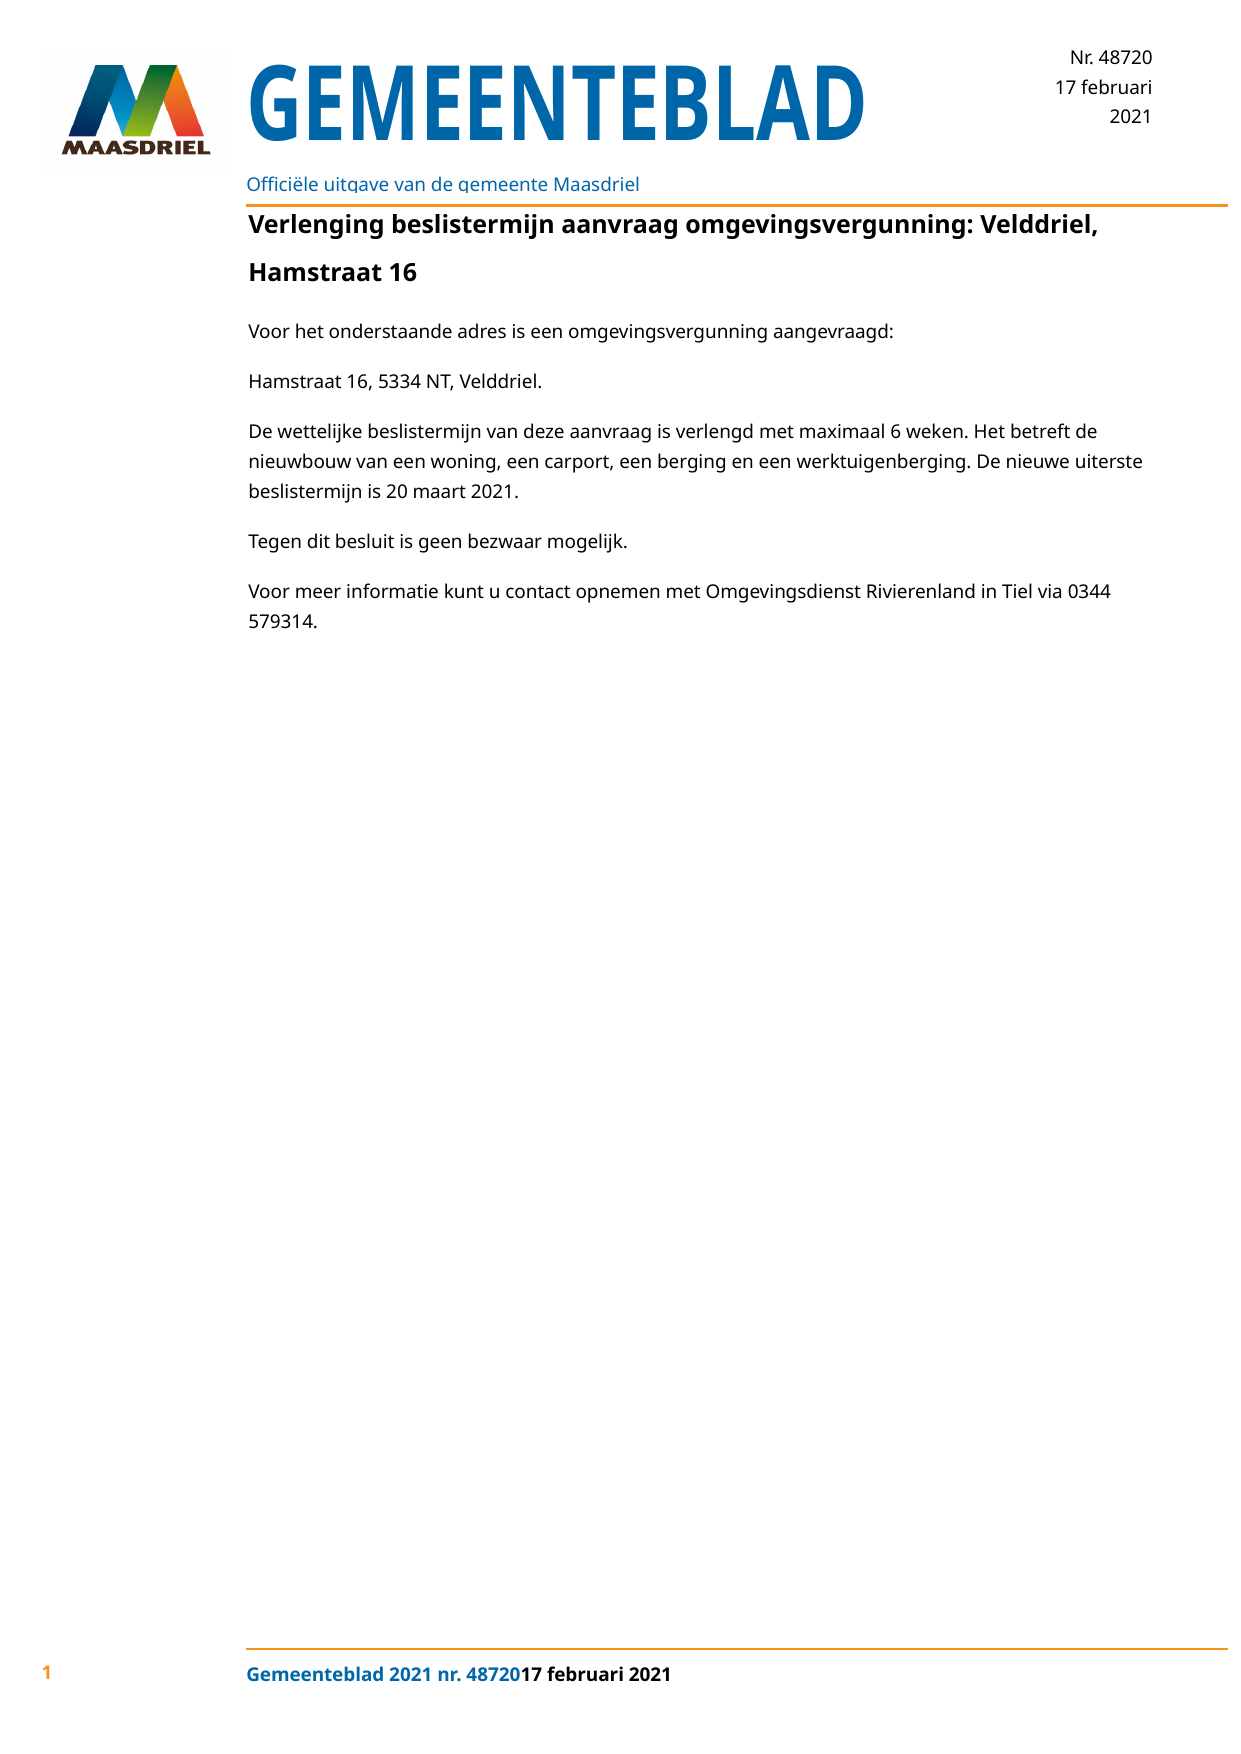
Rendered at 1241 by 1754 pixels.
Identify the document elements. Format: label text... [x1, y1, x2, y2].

picture [41, 47, 231, 172]
text Voor het onderstaande adres is een omgevingsvergunning aangevraagd: [248, 318, 1152, 344]
text Hamstraat 16, 5334 NT, Velddriel. [248, 368, 1152, 394]
text Voor meer informatie kunt u contact opnemen met Omgevingsdienst Rivierenland in Tiel via 0344 579314. [248, 579, 1152, 634]
text Verlenging beslistermijn aanvraag omgevingsvergunning: Velddriel, Hamstraat 16 [248, 207, 1152, 288]
text Tegen dit besluit is geen bezwaar mogelijk. [248, 528, 1152, 554]
text De wettelijke beslistermijn van deze aanvraag is verlengd met maximaal 6 weken. Het betreft de nieuwbouw van een woning, een carport, een berging en een werktuigenberging. De nieuwe uiterste beslistermijn is 20 maart 2021. [248, 419, 1152, 504]
